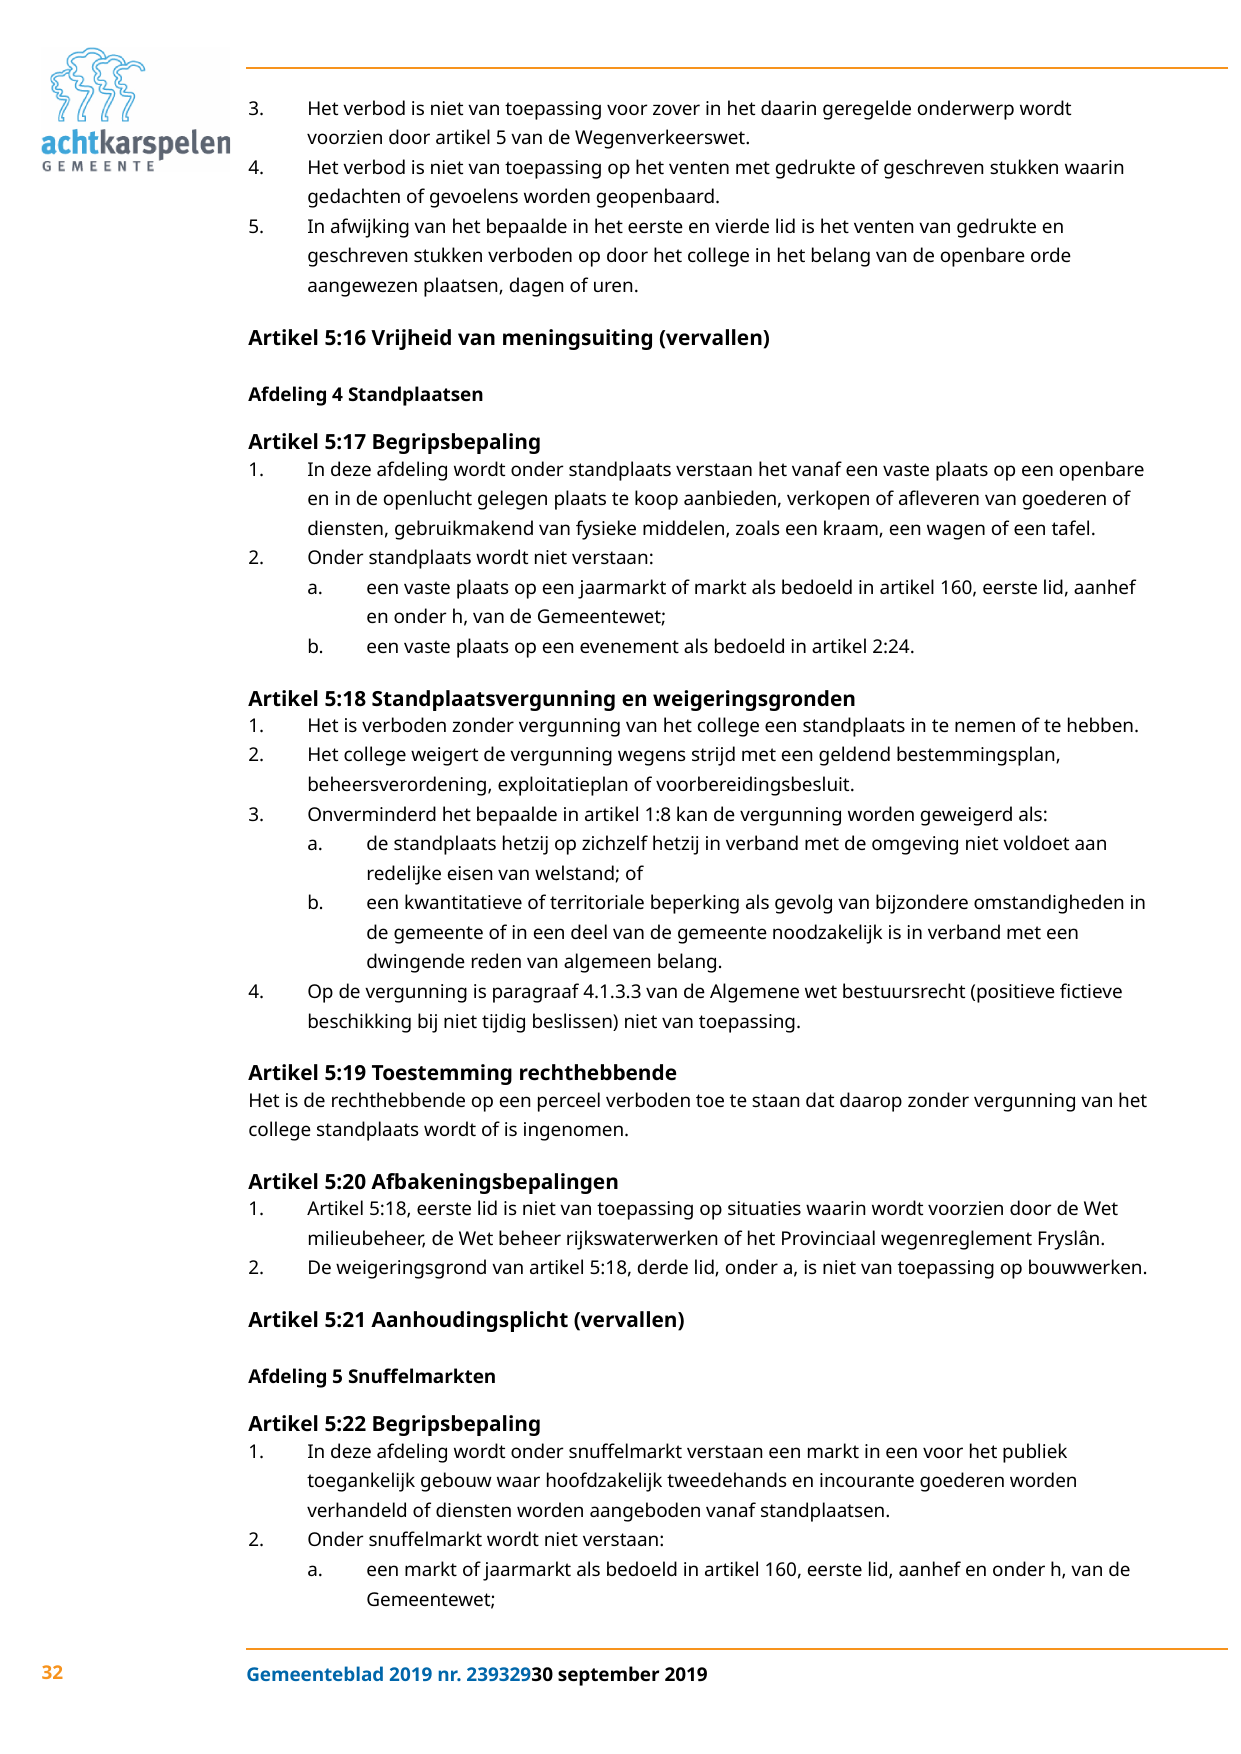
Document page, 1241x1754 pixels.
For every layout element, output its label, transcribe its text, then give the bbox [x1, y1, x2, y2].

list Het verbod is niet van toepassing voor zover in het daarin geregelde onderwerp wordt voorzien door artikel 5 van de Wegenverkeerswet. [248, 95, 1152, 150]
list een markt of jaarmarkt als bedoeld in artikel 160, eerste lid, aanhef en onder h, van de Gemeentewet; [307, 1556, 1152, 1611]
list Onder standplaats wordt niet verstaan: [248, 544, 1152, 570]
list Het college weigert de vergunning wegens strijd met een geldend bestemmingsplan, beheersverordening, exploitatieplan of voorbereidingsbesluit. [248, 742, 1152, 797]
text Artikel 5:22 Begripsbepaling [248, 1409, 1152, 1438]
list In afwijking van het bepaalde in het eerste en vierde lid is het venten van gedrukte en geschreven stukken verboden op door het college in het belang van de openbare orde aangewezen plaatsen, dagen of uren. [248, 213, 1152, 298]
list een kwantitatieve of territoriale beperking als gevolg van bijzondere omstandigheden in de gemeente of in een deel van de gemeente noodzakelijk is in verband met een dwingende reden van algemeen belang. [307, 889, 1152, 974]
list een vaste plaats op een evenement als bedoeld in artikel 2:24. [307, 633, 1152, 659]
text Het is de rechthebbende op een perceel verboden toe te staan dat daarop zonder vergunning van het college standplaats wordt of is ingenomen. [248, 1087, 1152, 1142]
text Artikel 5:18 Standplaatsvergunning en weigeringsgronden [248, 684, 1152, 712]
list Het verbod is niet van toepassing op het venten met gedrukte of geschreven stukken waarin gedachten of gevoelens worden geopenbaard. [248, 154, 1152, 209]
text Artikel 5:21 Aanhoudingsplicht (vervallen) [248, 1305, 1152, 1333]
text Artikel 5:20 Afbakeningsbepalingen [248, 1167, 1152, 1195]
list Artikel 5:18, eerste lid is niet van toepassing op situaties waarin wordt voorzien door de Wet milieubeheer, de Wet beheer rijkswaterwerken of het Provinciaal wegenreglement Fryslân. [248, 1195, 1152, 1251]
list De weigeringsgrond van artikel 5:18, derde lid, onder a, is niet van toepassing op bouwwerken. [248, 1254, 1152, 1280]
text Afdeling 5 Snuffelmarkten [248, 1363, 1152, 1388]
list de standplaats hetzij op zichzelf hetzij in verband met de omgeving niet voldoet aan redelijke eisen van welstand; of [307, 830, 1152, 886]
list In deze afdeling wordt onder snuffelmarkt verstaan een markt in een voor het publiek toegankelijk gebouw waar hoofdzakelijk tweedehands en incourante goederen worden verhandeld of diensten worden aangeboden vanaf standplaatsen. [248, 1438, 1152, 1523]
list In deze afdeling wordt onder standplaats verstaan het vanaf een vaste plaats op een openbare en in de openlucht gelegen plaats te koop aanbieden, verkopen of afleveren van goederen of diensten, gebruikmakend van fysieke middelen, zoals een kraam, een wagen of een tafel. [248, 456, 1152, 541]
list Op de vergunning is paragraaf 4.1.3.3 van de Algemene wet bestuursrecht (positieve fictieve beschikking bij niet tijdig beslissen) niet van toepassing. [248, 978, 1152, 1034]
text Afdeling 4 Standplaatsen [248, 381, 1152, 406]
list een vaste plaats op een jaarmarkt of markt als bedoeld in artikel 160, eerste lid, aanhef en onder h, van de Gemeentewet; [307, 574, 1152, 629]
list Onder snuffelmarkt wordt niet verstaan: [248, 1527, 1152, 1552]
text Artikel 5:17 Begripsbepaling [248, 427, 1152, 456]
text Artikel 5:16 Vrijheid van meningsuiting (vervallen) [248, 323, 1152, 351]
list Het is verboden zonder vergunning van het college een standplaats in te nemen of te hebben. [248, 712, 1152, 738]
picture [41, 47, 231, 172]
text Artikel 5:19 Toestemming rechthebbende [248, 1058, 1152, 1087]
list Onverminderd het bepaalde in artikel 1:8 kan de vergunning worden geweigerd als: [248, 801, 1152, 827]
